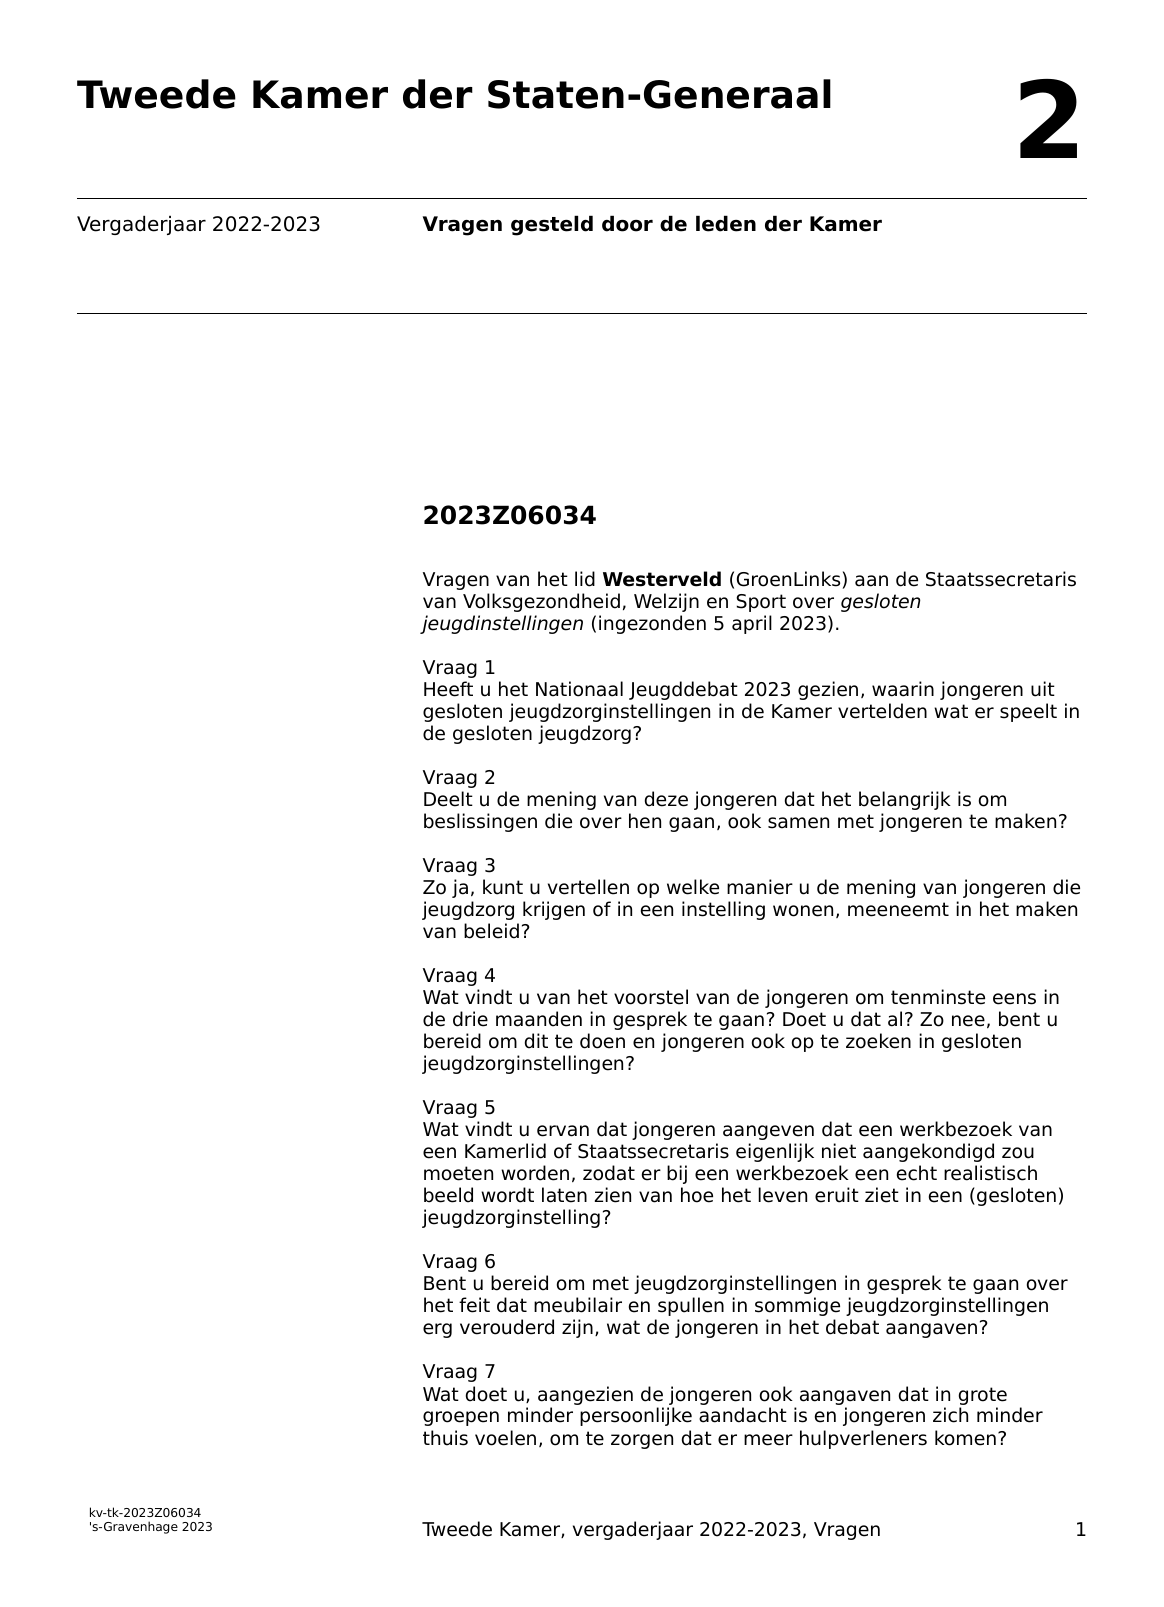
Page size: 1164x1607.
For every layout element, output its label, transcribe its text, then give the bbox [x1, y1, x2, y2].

text Vragen van het lid Westerveld (GroenLinks) aan de Staatssecretaris van Volksgezondheid, Welzijn en Sport over gesloten jeugdinstellingen (ingezonden 5 april 2023). [422, 569, 1087, 635]
text Vraag 2 [422, 767, 1087, 789]
text Heeft u het Nationaal Jeugddebat 2023 gezien, waarin jongeren uit gesloten jeugdzorginstellingen in de Kamer vertelden wat er speelt in de gesloten jeugdzorg? [422, 679, 1087, 745]
table_header 2 [886, 59, 1087, 198]
text Zo ja, kunt u vertellen op welke manier u de mening van jongeren die jeugdzorg krijgen of in een instelling wonen, meeneemt in het maken van beleid? [422, 877, 1087, 943]
text Wat vindt u van het voorstel van de jongeren om tenminste eens in de drie maanden in gesprek te gaan? Doet u dat al? Zo nee, bent u bereid om dit te doen en jongeren ook op te zoeken in gesloten jeugdzorginstellingen? [422, 987, 1087, 1075]
text Bent u bereid om met jeugdzorginstellingen in gesprek te gaan over het feit dat meubilair en spullen in sommige jeugdzorginstellingen erg verouderd zijn, wat de jongeren in het debat aangaven? [422, 1273, 1087, 1339]
text Vraag 4 [422, 965, 1087, 987]
text 's-Gravenhage 2023 [88, 1520, 323, 1534]
text Deelt u de mening van deze jongeren dat het belangrijk is om beslissingen die over hen gaan, ook samen met jongeren te maken? [422, 789, 1087, 833]
text Vraag 5 [422, 1097, 1087, 1119]
text Vraag 1 [422, 657, 1087, 679]
text Wat doet u, aangezien de jongeren ook aangaven dat in grote groepen minder persoonlijke aandacht is en jongeren zich minder thuis voelen, om te zorgen dat er meer hulpverleners komen? [422, 1383, 1087, 1449]
table_cell Vragen gesteld door de leden der Kamer [422, 199, 1087, 313]
text kv-tk-2023Z06034 [88, 1506, 323, 1520]
text Vraag 3 [422, 855, 1087, 877]
text Vraag 7 [422, 1361, 1087, 1383]
text 2023Z06034 [422, 501, 1087, 531]
table_cell Vergaderjaar 2022-2023 [77, 199, 422, 313]
text Vraag 6 [422, 1251, 1087, 1273]
text Wat vindt u ervan dat jongeren aangeven dat een werkbezoek van een Kamerlid of Staatssecretaris eigenlijk niet aangekondigd zou moeten worden, zodat er bij een werkbezoek een echt realistisch beeld wordt laten zien van hoe het leven eruit ziet in een (gesloten) jeugdzorginstelling? [422, 1119, 1087, 1229]
table_header Tweede Kamer der Staten-Generaal [77, 59, 886, 198]
